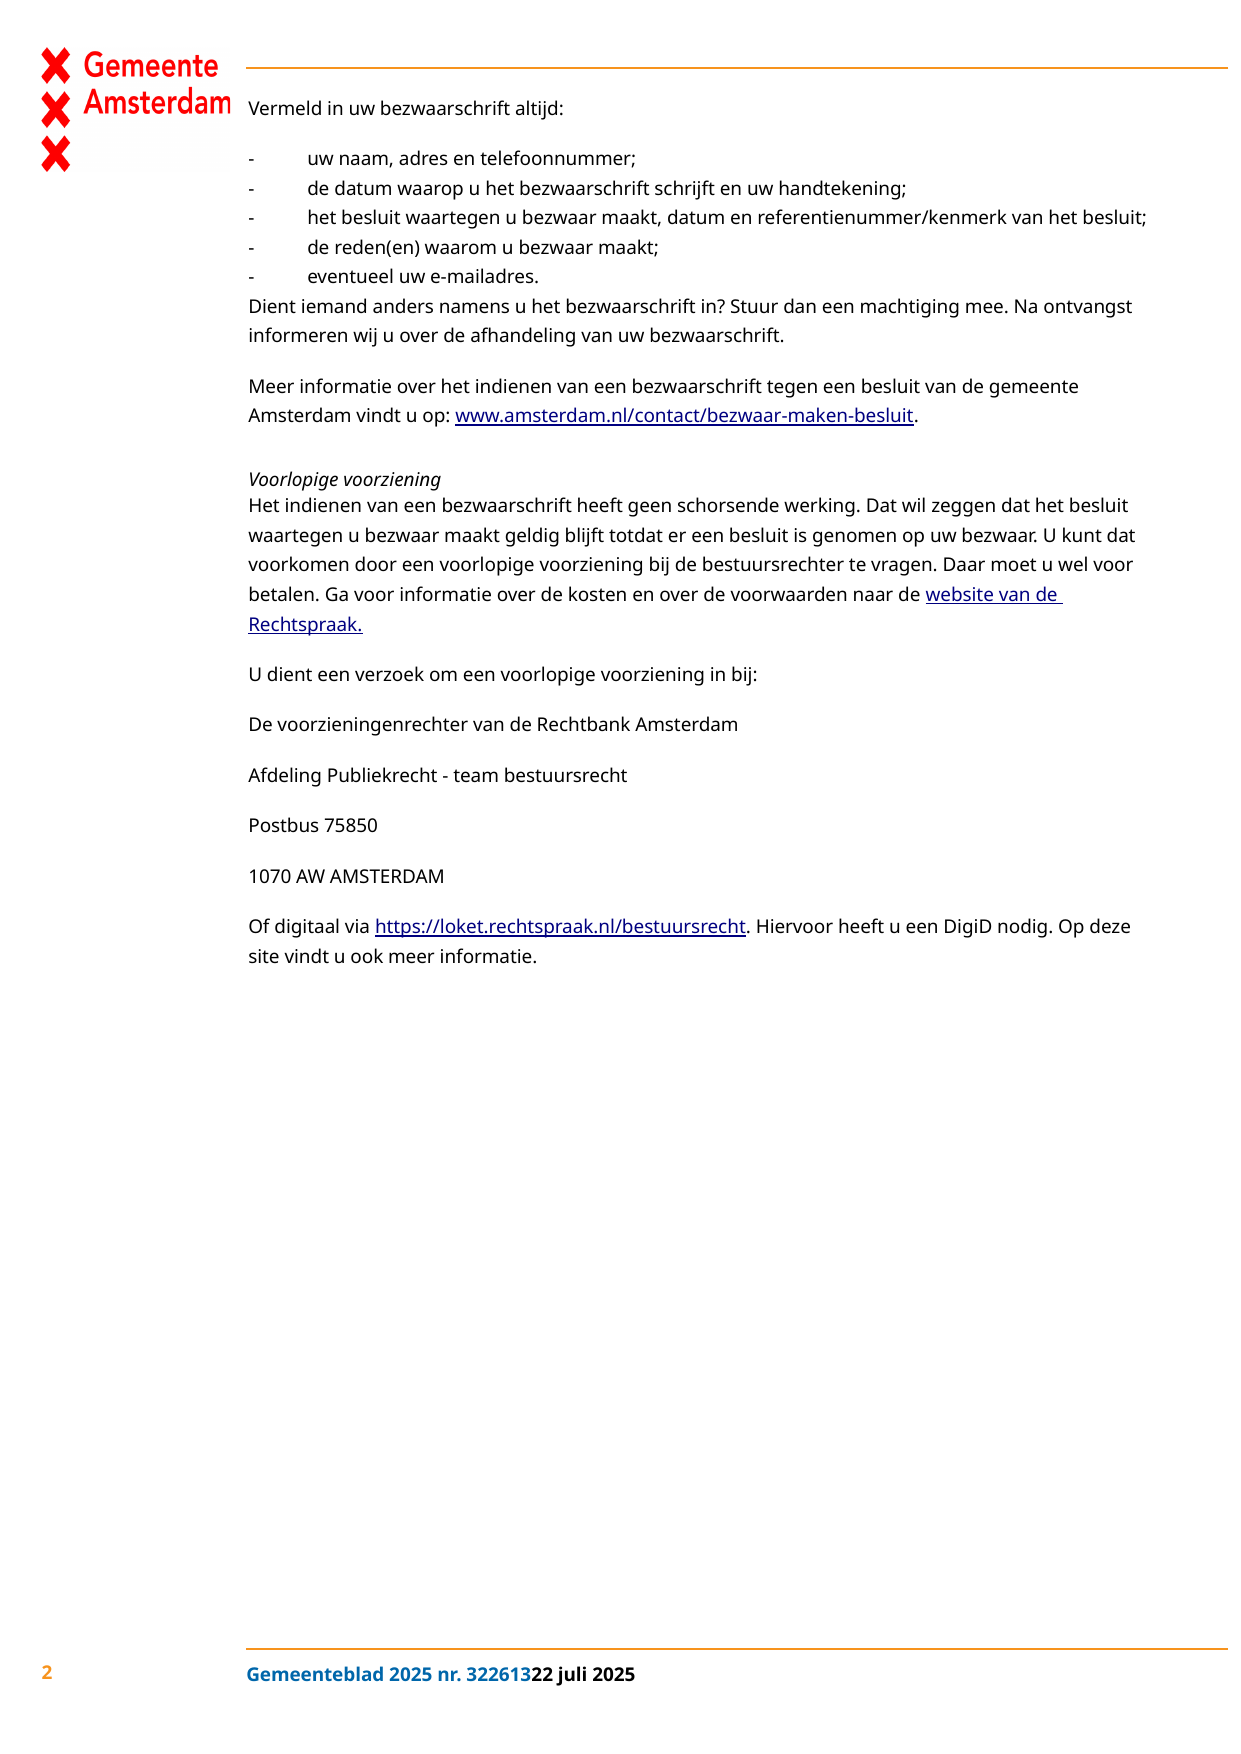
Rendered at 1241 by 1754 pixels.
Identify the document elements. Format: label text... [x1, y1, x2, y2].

list de reden(en) waarom u bezwaar maakt; [248, 234, 1152, 260]
text Voorlopige voorziening [248, 467, 1152, 492]
list uw naam, adres en telefoonnummer; [248, 145, 1152, 171]
text U dient een verzoek om een voorlopige voorziening in bij: [248, 661, 1152, 687]
list de datum waarop u het bezwaarschrift schrijft en uw handtekening; [248, 175, 1152, 201]
text Of digitaal via https://loket.rechtspraak.nl/bestuursrecht. Hiervoor heeft u een DigiD nodig. Op deze site vindt u ook meer informatie. [248, 913, 1152, 968]
text Dient iemand anders namens u het bezwaarschrift in? Stuur dan een machtiging mee. Na ontvangst informeren wij u over de afhandeling van uw bezwaarschrift. [248, 293, 1152, 348]
text Afdeling Publiekrecht - team bestuursrecht [248, 762, 1152, 788]
picture [41, 47, 231, 172]
text De voorzieningenrechter van de Rechtbank Amsterdam [248, 712, 1152, 737]
text Meer informatie over het indienen van een bezwaarschrift tegen een besluit van de gemeente Amsterdam vindt u op: www.amsterdam.nl/contact/bezwaar-maken-besluit. [248, 373, 1152, 428]
text Postbus 75850 [248, 812, 1152, 838]
text 1070 AW AMSTERDAM [248, 863, 1152, 888]
text Het indienen van een bezwaarschrift heeft geen schorsende werking. Dat wil zeggen dat het besluit waartegen u bezwaar maakt geldig blijft totdat er een besluit is genomen op uw bezwaar. U kunt dat voorkomen door een voorlopige voorziening bij de bestuursrechter te vragen. Daar moet u wel voor betalen. Ga voor informatie over de kosten en over de voorwaarden naar de website van de Rechtspraak. [248, 492, 1152, 636]
text Vermeld in uw bezwaarschrift altijd: [248, 95, 1152, 121]
list het besluit waartegen u bezwaar maakt, datum en referentienummer/kenmerk van het besluit; [248, 204, 1152, 230]
list eventueel uw e-mailadres. [248, 263, 1152, 289]
